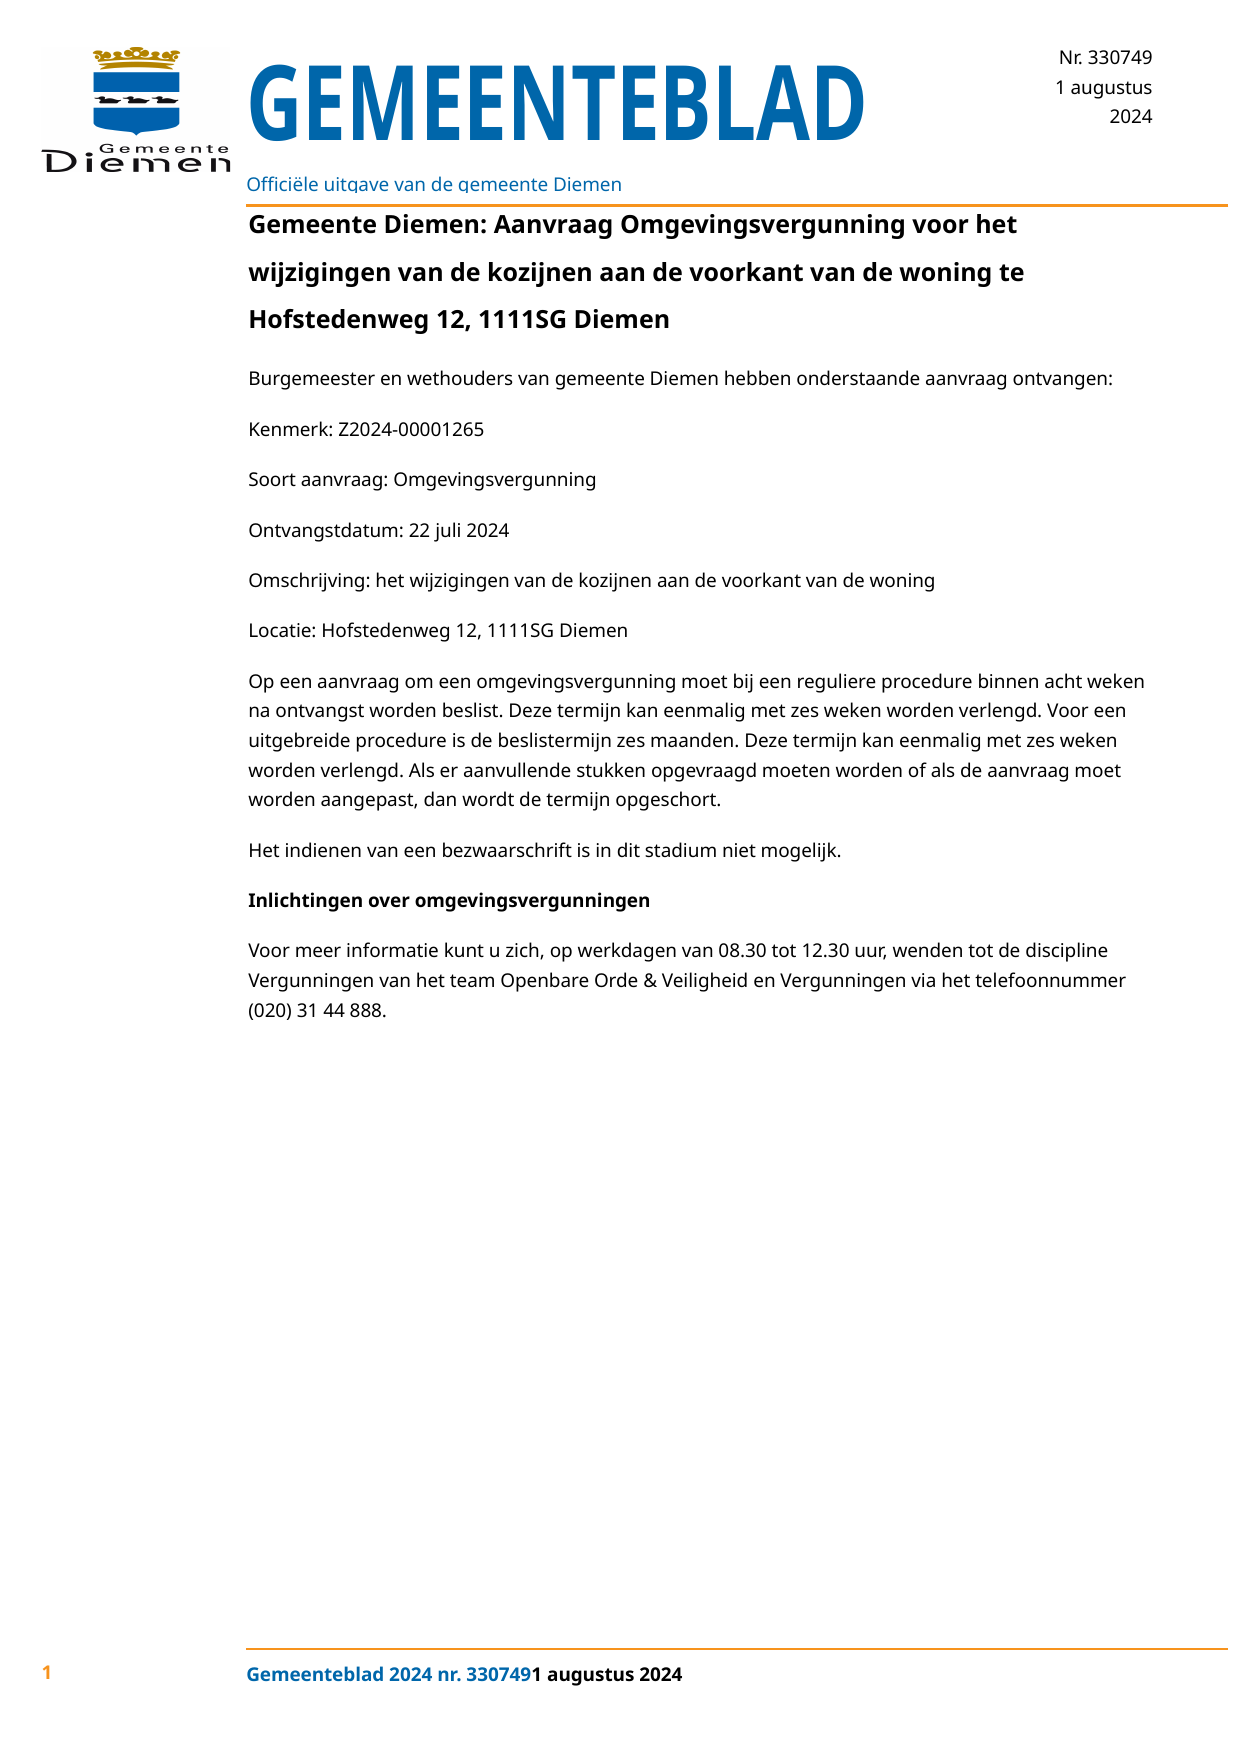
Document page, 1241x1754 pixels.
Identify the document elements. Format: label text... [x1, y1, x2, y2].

text Voor meer informatie kunt u zich, op werkdagen van 08.30 tot 12.30 uur, wenden tot de discipline Vergunningen van het team Openbare Orde & Veiligheid en Vergunningen via het telefoonnummer (020) 31 44 888. [248, 938, 1152, 1022]
text Omschrijving: het wijzigingen van de kozijnen aan de voorkant van de woning [248, 567, 1152, 593]
text Gemeente Diemen: Aanvraag Omgevingsvergunning voor het wijzigingen van de kozijnen aan de voorkant van de woning te Hofstedenweg 12, 1111SG Diemen [248, 207, 1152, 336]
text Soort aanvraag: Omgevingsvergunning [248, 466, 1152, 492]
picture [41, 47, 231, 172]
text Het indienen van een bezwaarschrift is in dit stadium niet mogelijk. [248, 837, 1152, 862]
text Locatie: Hofstedenweg 12, 1111SG Diemen [248, 618, 1152, 643]
text Op een aanvraag om een omgevingsvergunning moet bij een reguliere procedure binnen acht weken na ontvangst worden beslist. Deze termijn kan eenmalig met zes weken worden verlengd. Voor een uitgebreide procedure is de beslistermijn zes maanden. Deze termijn kan eenmalig met zes weken worden verlengd. Als er aanvullende stukken opgevraagd moeten worden of als de aanvraag moet worden aangepast, dan wordt de termijn opgeschort. [248, 668, 1152, 812]
text Burgemeester en wethouders van gemeente Diemen hebben onderstaande aanvraag ontvangen: [248, 366, 1152, 391]
text Inlichtingen over omgevingsvergunningen [248, 887, 1152, 913]
text Ontvangstdatum: 22 juli 2024 [248, 517, 1152, 542]
text Kenmerk: Z2024-00001265 [248, 416, 1152, 442]
